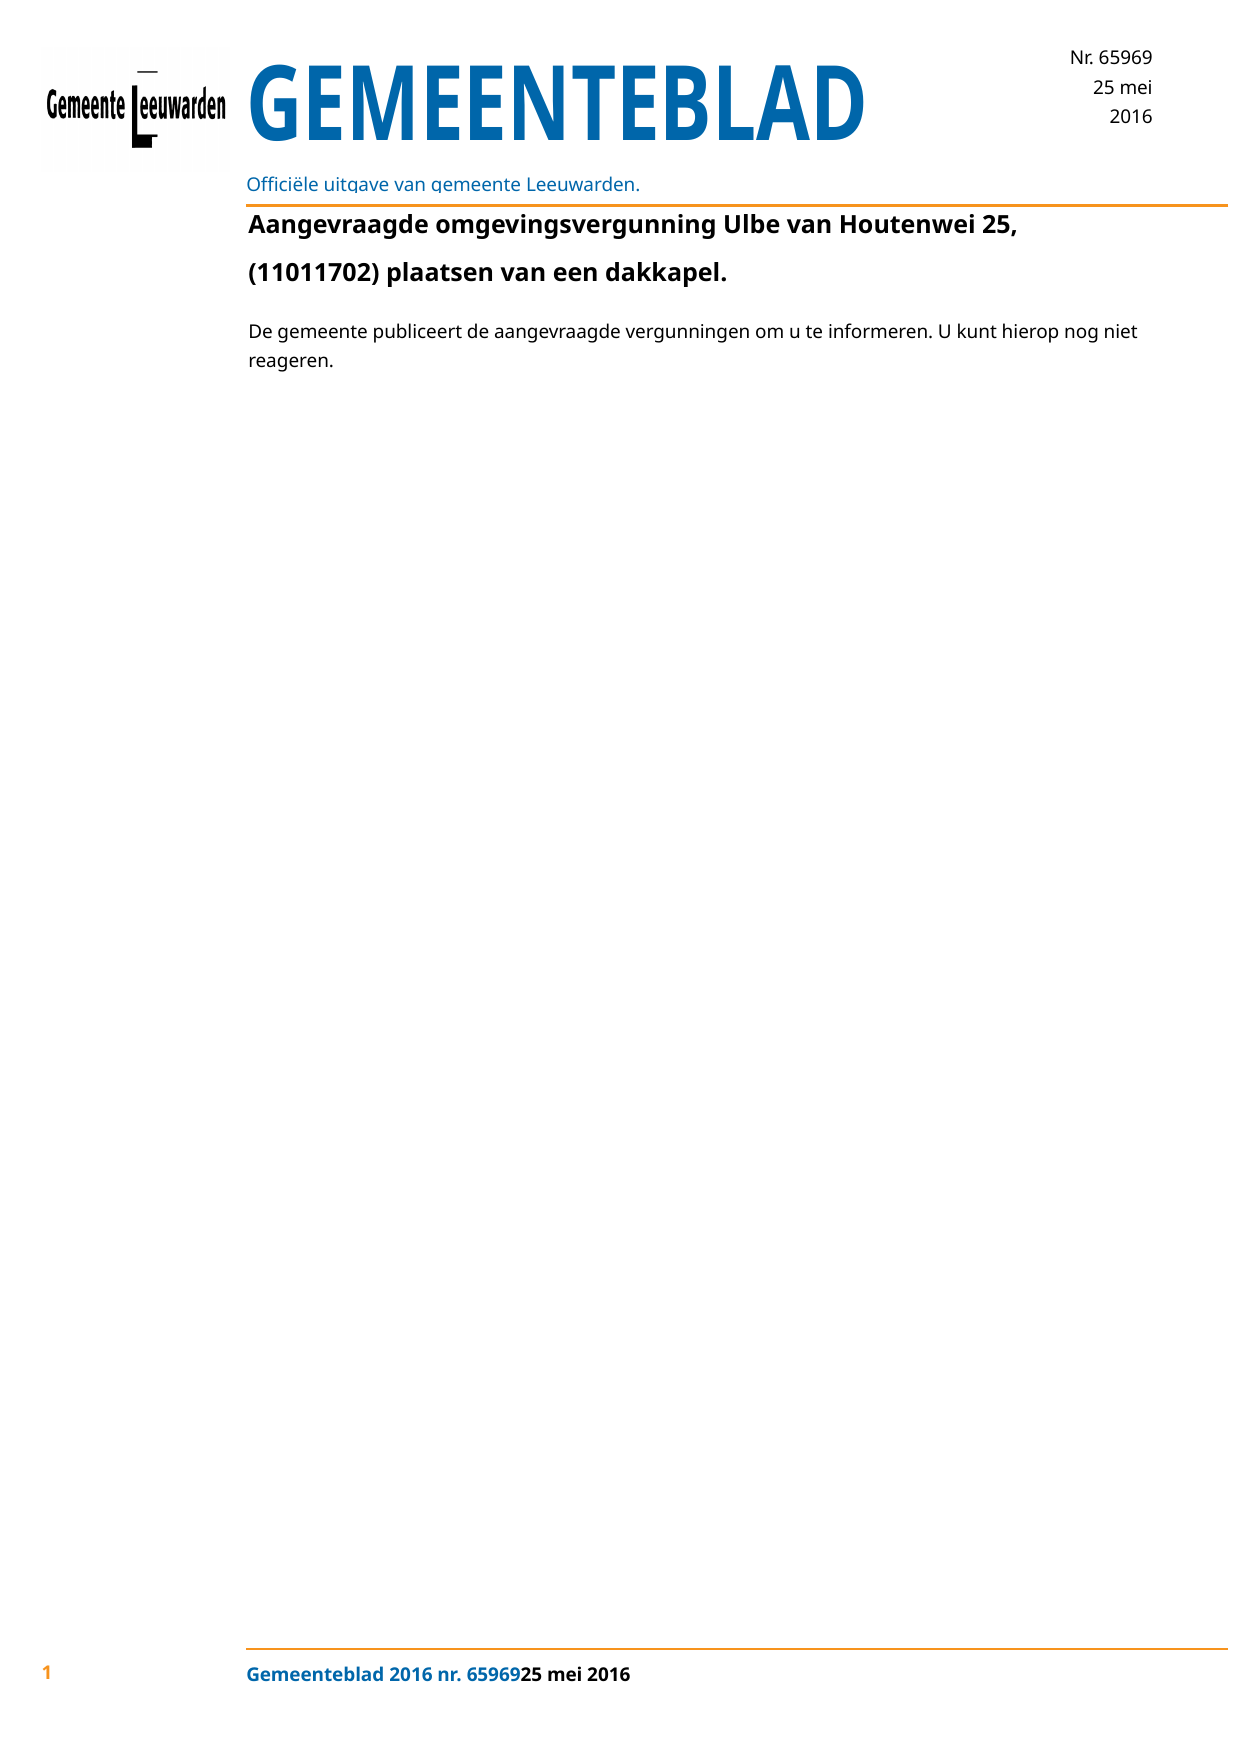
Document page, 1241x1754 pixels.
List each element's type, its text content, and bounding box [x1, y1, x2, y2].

text Aangevraagde omgevingsvergunning Ulbe van Houtenwei 25, (11011702) plaatsen van een dakkapel. [248, 207, 1152, 288]
picture [41, 47, 231, 172]
text De gemeente publiceert de aangevraagde vergunningen om u te informeren. U kunt hierop nog niet reageren. [248, 318, 1152, 373]
